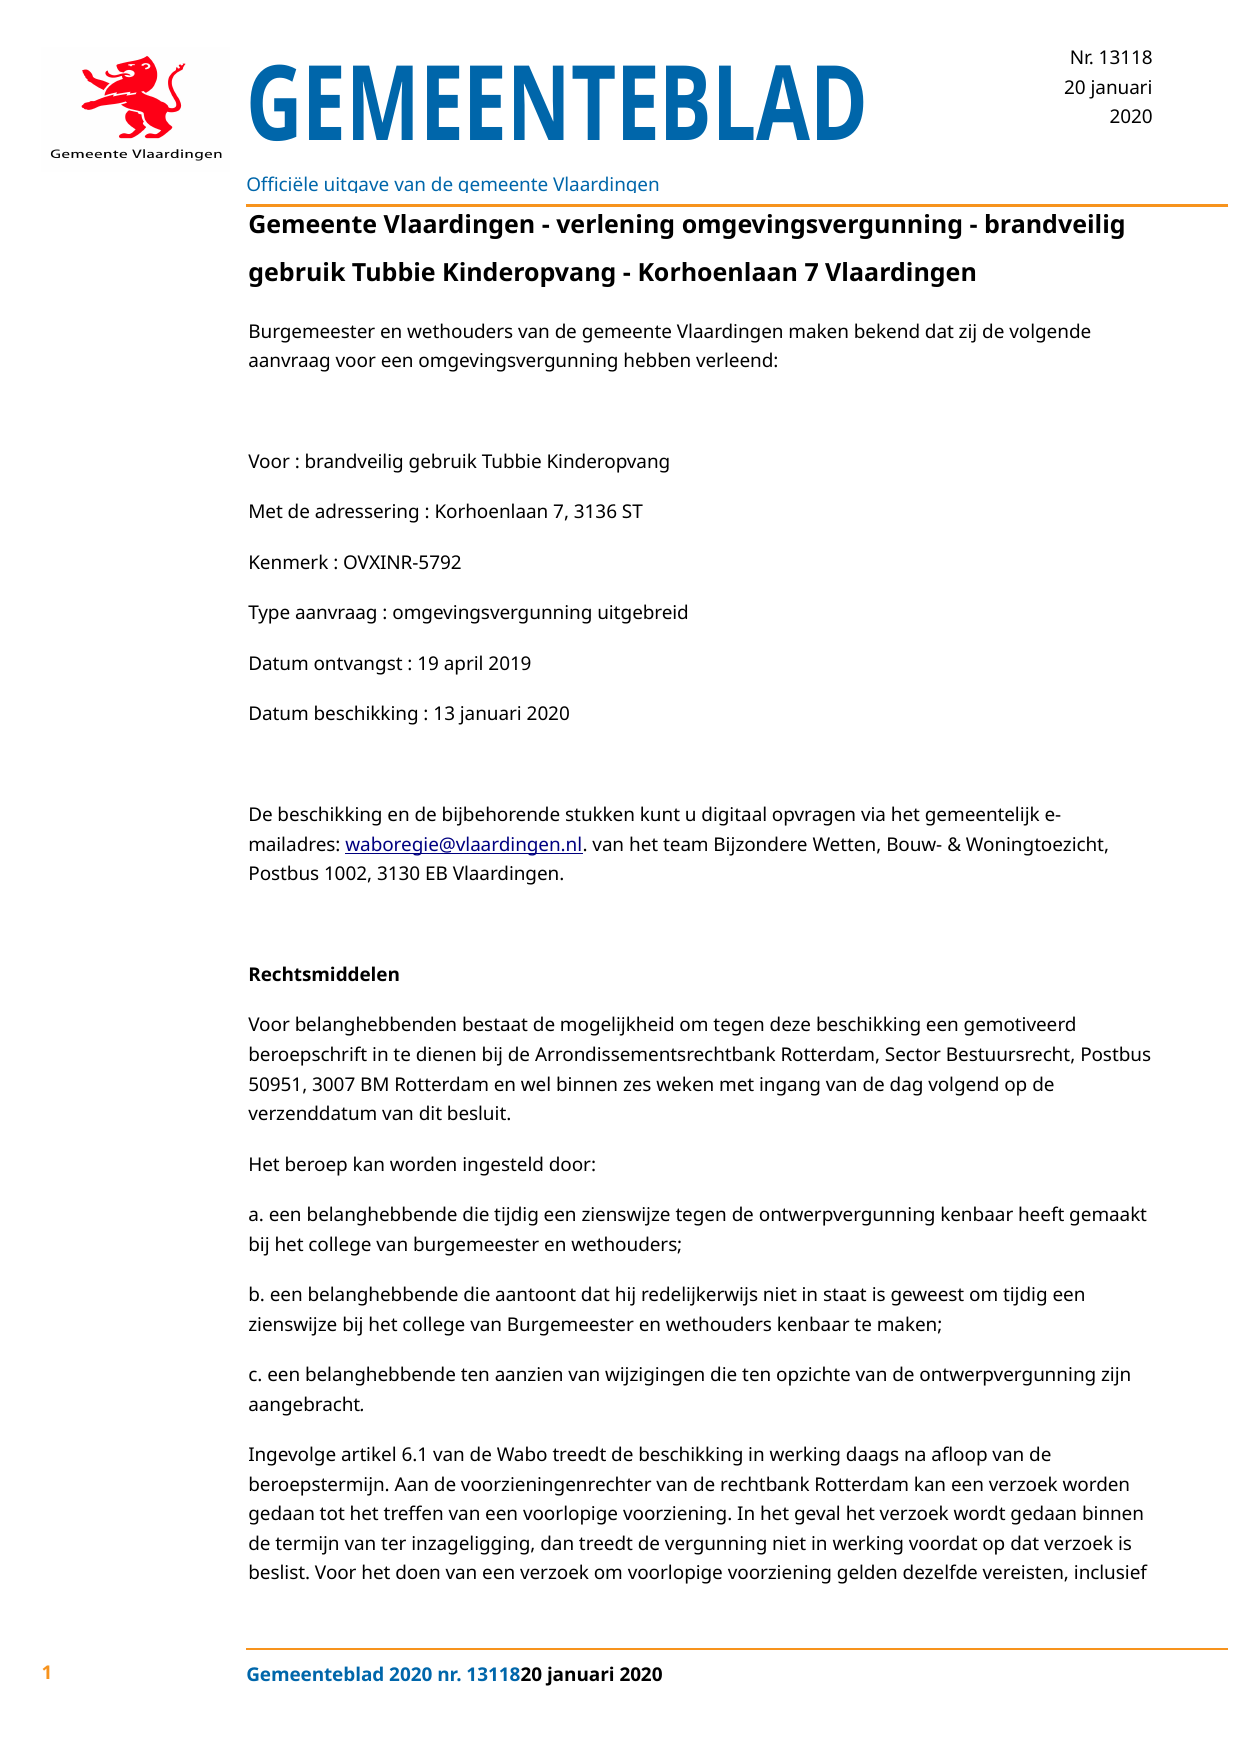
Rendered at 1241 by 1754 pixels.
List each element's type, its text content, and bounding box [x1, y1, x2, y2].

picture [41, 47, 231, 172]
text Burgemeester en wethouders van de gemeente Vlaardingen maken bekend dat zij de volgende aanvraag voor een omgevingsvergunning hebben verleend: [248, 318, 1152, 373]
text Ingevolge artikel 6.1 van de Wabo treedt de beschikking in werking daags na afloop van de beroepstermijn. Aan de voorzieningenrechter van de rechtbank Rotterdam kan een verzoek worden gedaan tot het treffen van een voorlopige voorziening. In het geval het verzoek wordt gedaan binnen de termijn van ter inzageligging, dan treedt de vergunning niet in werking voordat op dat verzoek is beslist. Voor het doen van een verzoek om voorlopige voorziening gelden dezelfde vereisten, inclusief [248, 1441, 1152, 1585]
text Met de adressering : Korhoenlaan 7, 3136 ST [248, 499, 1152, 524]
text Rechtsmiddelen [248, 961, 1152, 987]
text Voor : brandveilig gebruik Tubbie Kinderopvang [248, 448, 1152, 474]
text Type aanvraag : omgevingsvergunning uitgebreid [248, 599, 1152, 625]
text b. een belanghebbende die aantoont dat hij redelijkerwijs niet in staat is geweest om tijdig een zienswijze bij het college van Burgemeester en wethouders kenbaar te maken; [248, 1281, 1152, 1337]
text Datum beschikking : 13 januari 2020 [248, 700, 1152, 726]
text Gemeente Vlaardingen - verlening omgevingsvergunning - brandveilig gebruik Tubbie Kinderopvang - Korhoenlaan 7 Vlaardingen [248, 207, 1152, 288]
text a. een belanghebbende die tijdig een zienswijze tegen de ontwerpvergunning kenbaar heeft gemaakt bij het college van burgemeester en wethouders; [248, 1201, 1152, 1257]
text Het beroep kan worden ingesteld door: [248, 1151, 1152, 1177]
text c. een belanghebbende ten aanzien van wijzigingen die ten opzichte van de ontwerpvergunning zijn aangebracht. [248, 1361, 1152, 1417]
text Datum ontvangst : 19 april 2019 [248, 650, 1152, 676]
text De beschikking en de bijbehorende stukken kunt u digitaal opvragen via het gemeentelijk e-mailadres: waboregie@vlaardingen.nl. van het team Bijzondere Wetten, Bouw- & Woningtoezicht, Postbus 1002, 3130 EB Vlaardingen. [248, 801, 1152, 886]
text Voor belanghebbenden bestaat de mogelijkheid om tegen deze beschikking een gemotiveerd beroepschrift in te dienen bij de Arrondissementsrechtbank Rotterdam, Sector Bestuursrecht, Postbus 50951, 3007 BM Rotterdam en wel binnen zes weken met ingang van de dag volgend op de verzenddatum van dit besluit. [248, 1012, 1152, 1126]
text Kenmerk : OVXINR-5792 [248, 549, 1152, 575]
